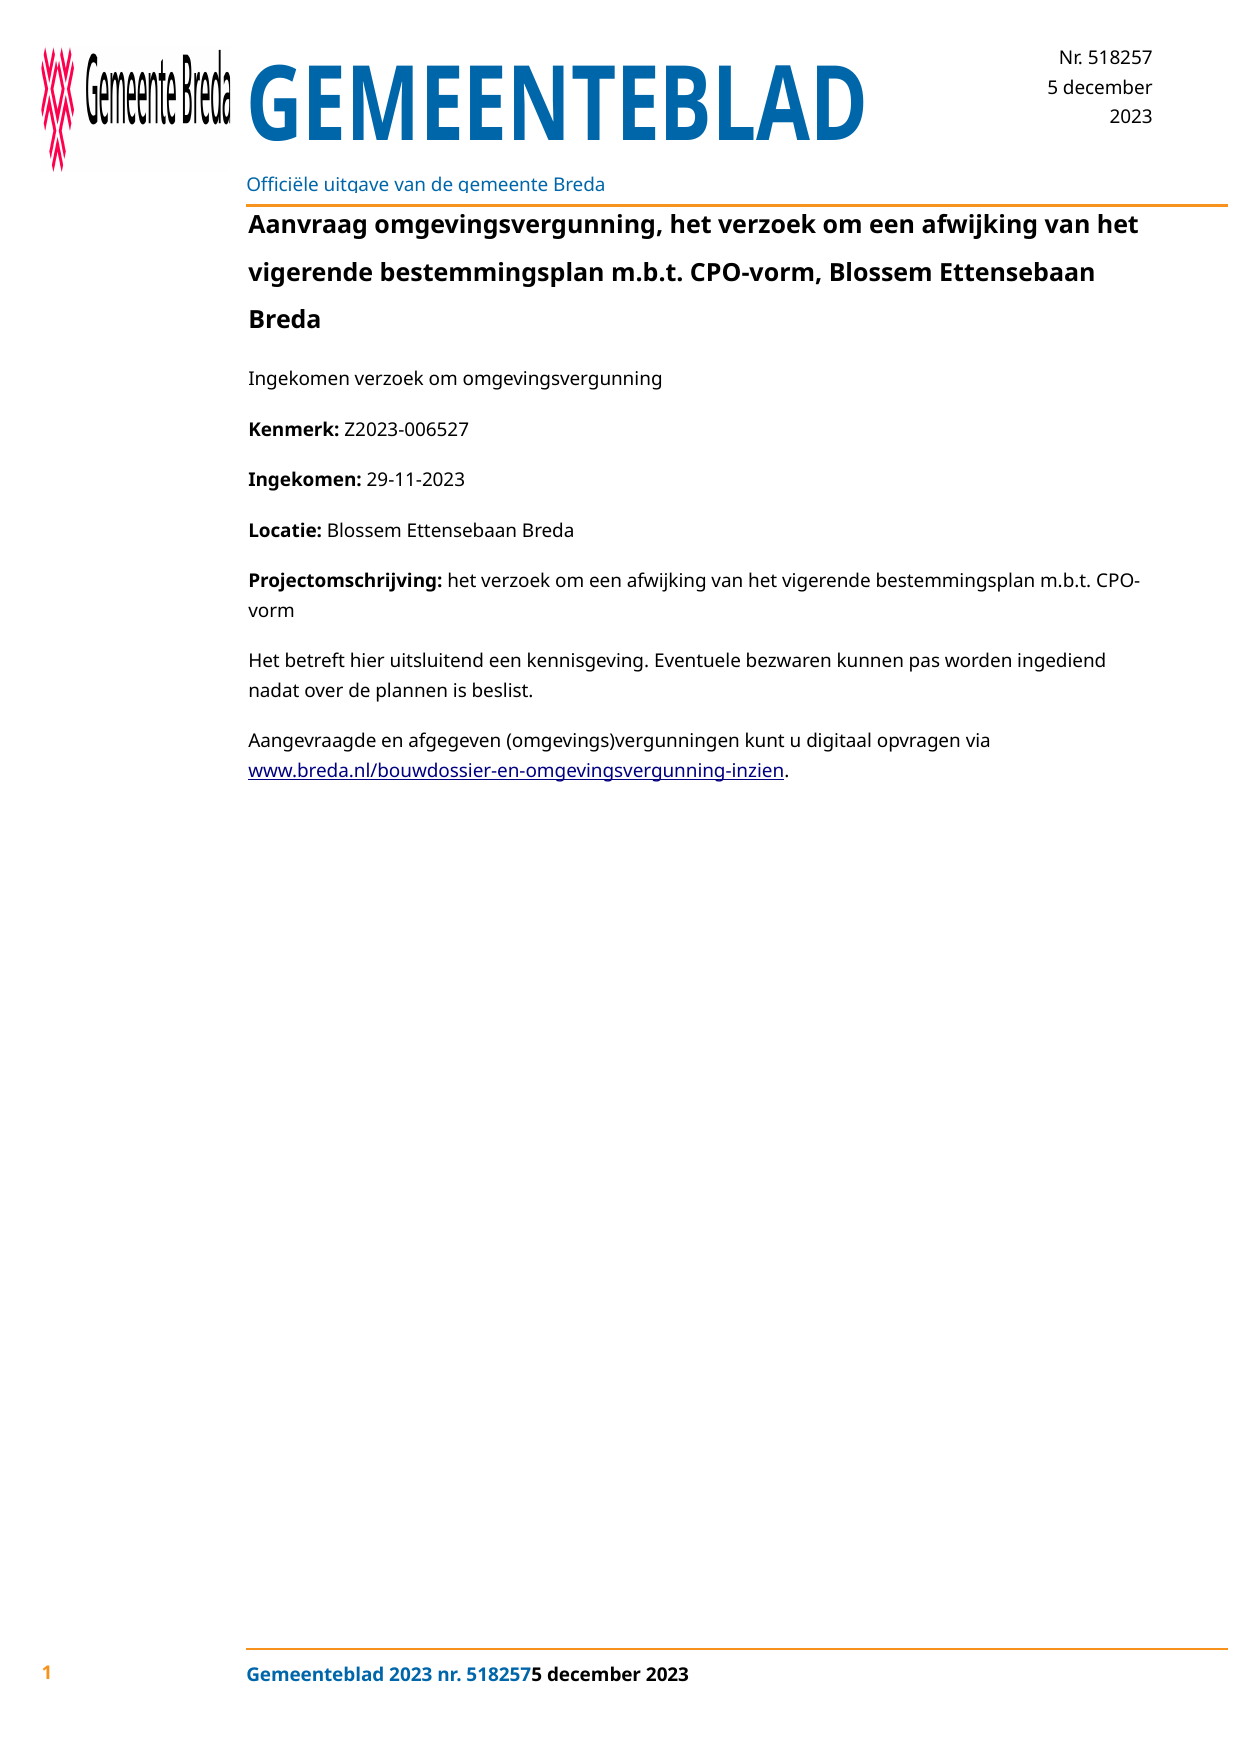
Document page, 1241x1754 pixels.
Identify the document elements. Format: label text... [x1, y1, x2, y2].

text Ingekomen verzoek om omgevingsvergunning [248, 366, 1152, 391]
text Het betreft hier uitsluitend een kennisgeving. Eventuele bezwaren kunnen pas worden ingediend nadat over de plannen is beslist. [248, 647, 1152, 702]
text Kenmerk: Z2023-006527 [248, 416, 1152, 442]
text Aanvraag omgevingsvergunning, het verzoek om een afwijking van het vigerende bestemmingsplan m.b.t. CPO-vorm, Blossem Ettensebaan Breda [248, 207, 1152, 336]
picture [41, 47, 231, 172]
text Aangevraagde en afgegeven (omgevings)vergunningen kunt u digitaal opvragen via www.breda.nl/bouwdossier-en-omgevingsvergunning-inzien. [248, 727, 1152, 782]
text Ingekomen: 29-11-2023 [248, 466, 1152, 492]
text Projectomschrijving: het verzoek om een afwijking van het vigerende bestemmingsplan m.b.t. CPO-vorm [248, 567, 1152, 622]
text Locatie: Blossem Ettensebaan Breda [248, 517, 1152, 542]
